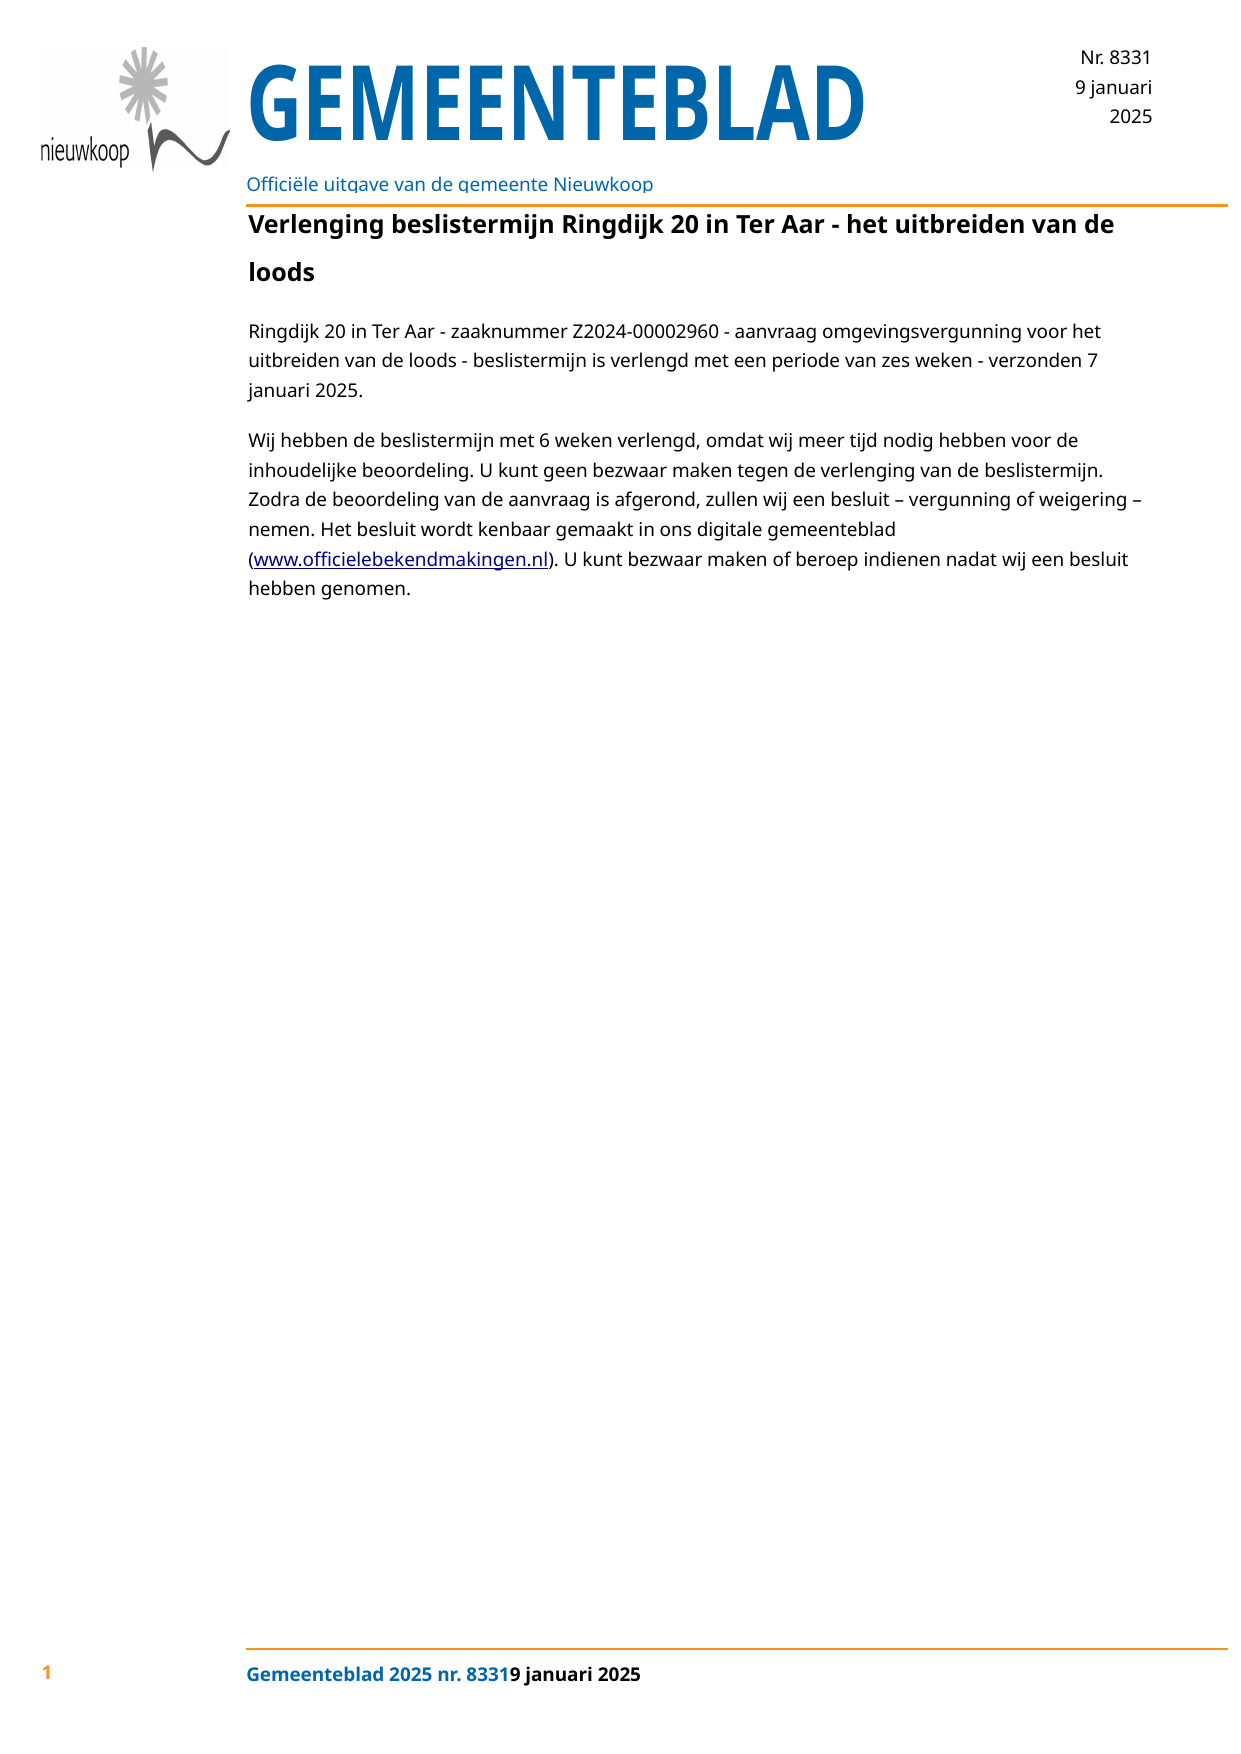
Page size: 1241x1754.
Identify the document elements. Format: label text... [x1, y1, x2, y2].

text Ringdijk 20 in Ter Aar - zaaknummer Z2024-00002960 - aanvraag omgevingsvergunning voor het uitbreiden van de loods - beslistermijn is verlengd met een periode van zes weken - verzonden 7 januari 2025. [248, 318, 1152, 403]
text Wij hebben de beslistermijn met 6 weken verlengd, omdat wij meer tijd nodig hebben voor de inhoudelijke beoordeling. U kunt geen bezwaar maken tegen de verlenging van de beslistermijn. Zodra de beoordeling van de aanvraag is afgerond, zullen wij een besluit – vergunning of weigering – nemen. Het besluit wordt kenbaar gemaakt in ons digitale gemeenteblad (www.officielebekendmakingen.nl). U kunt bezwaar maken of beroep indienen nadat wij een besluit hebben genomen. [248, 427, 1152, 601]
text Verlenging beslistermijn Ringdijk 20 in Ter Aar - het uitbreiden van de loods [248, 207, 1152, 288]
picture [41, 47, 231, 172]
